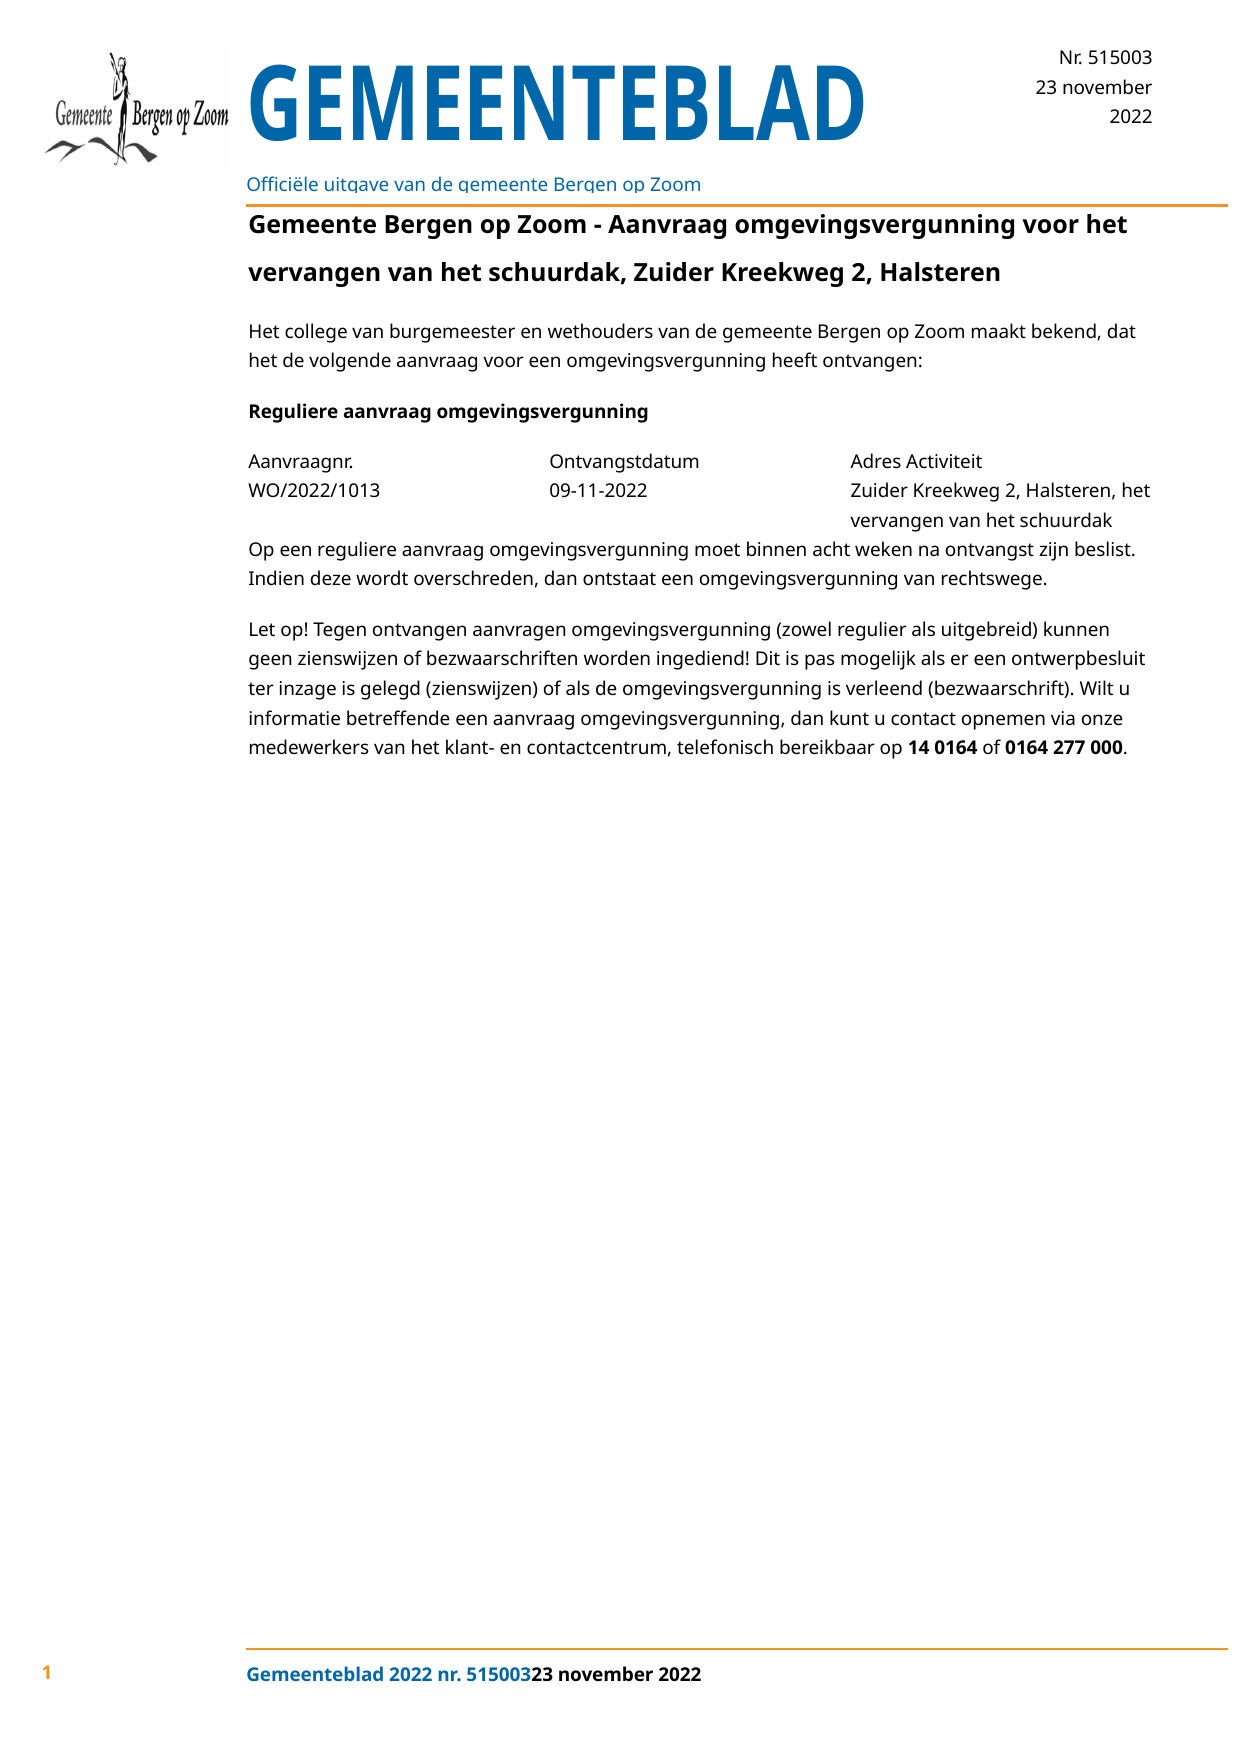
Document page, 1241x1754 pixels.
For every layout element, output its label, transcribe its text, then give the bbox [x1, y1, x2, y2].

text Op een reguliere aanvraag omgevingsvergunning moet binnen acht weken na ontvangst zijn beslist. Indien deze wordt overschreden, dan ontstaat een omgevingsvergunning van rechtswege. [248, 536, 1152, 591]
table_header Ontvangstdatum [549, 449, 850, 474]
table_header Aanvraagnr. [248, 449, 549, 474]
text Het college van burgemeester en wethouders van de gemeente Bergen op Zoom maakt bekend, dat het de volgende aanvraag voor een omgevingsvergunning heeft ontvangen: [248, 318, 1152, 373]
table_header Zuider Kreekweg 2, Halsteren, het vervangen van het schuurdak [850, 478, 1152, 533]
table_header 09-11-2022 [549, 478, 850, 533]
picture [41, 47, 231, 172]
text Reguliere aanvraag omgevingsvergunning [248, 398, 1152, 424]
table_header WO/2022/1013 [248, 478, 549, 533]
text Gemeente Bergen op Zoom - Aanvraag omgevingsvergunning voor het vervangen van het schuurdak, Zuider Kreekweg 2, Halsteren [248, 207, 1152, 288]
text Let op! Tegen ontvangen aanvragen omgevingsvergunning (zowel regulier als uitgebreid) kunnen geen zienswijzen of bezwaarschriften worden ingediend! Dit is pas mogelijk als er een ontwerpbesluit ter inzage is gelegd (zienswijzen) of als de omgevingsvergunning is verleend (bezwaarschrift). Wilt u informatie betreffende een aanvraag omgevingsvergunning, dan kunt u contact opnemen via onze medewerkers van het klant- en contactcentrum, telefonisch bereikbaar op 14 0164 of 0164 277 000. [248, 616, 1152, 760]
table_header Adres Activiteit [850, 449, 1152, 474]
